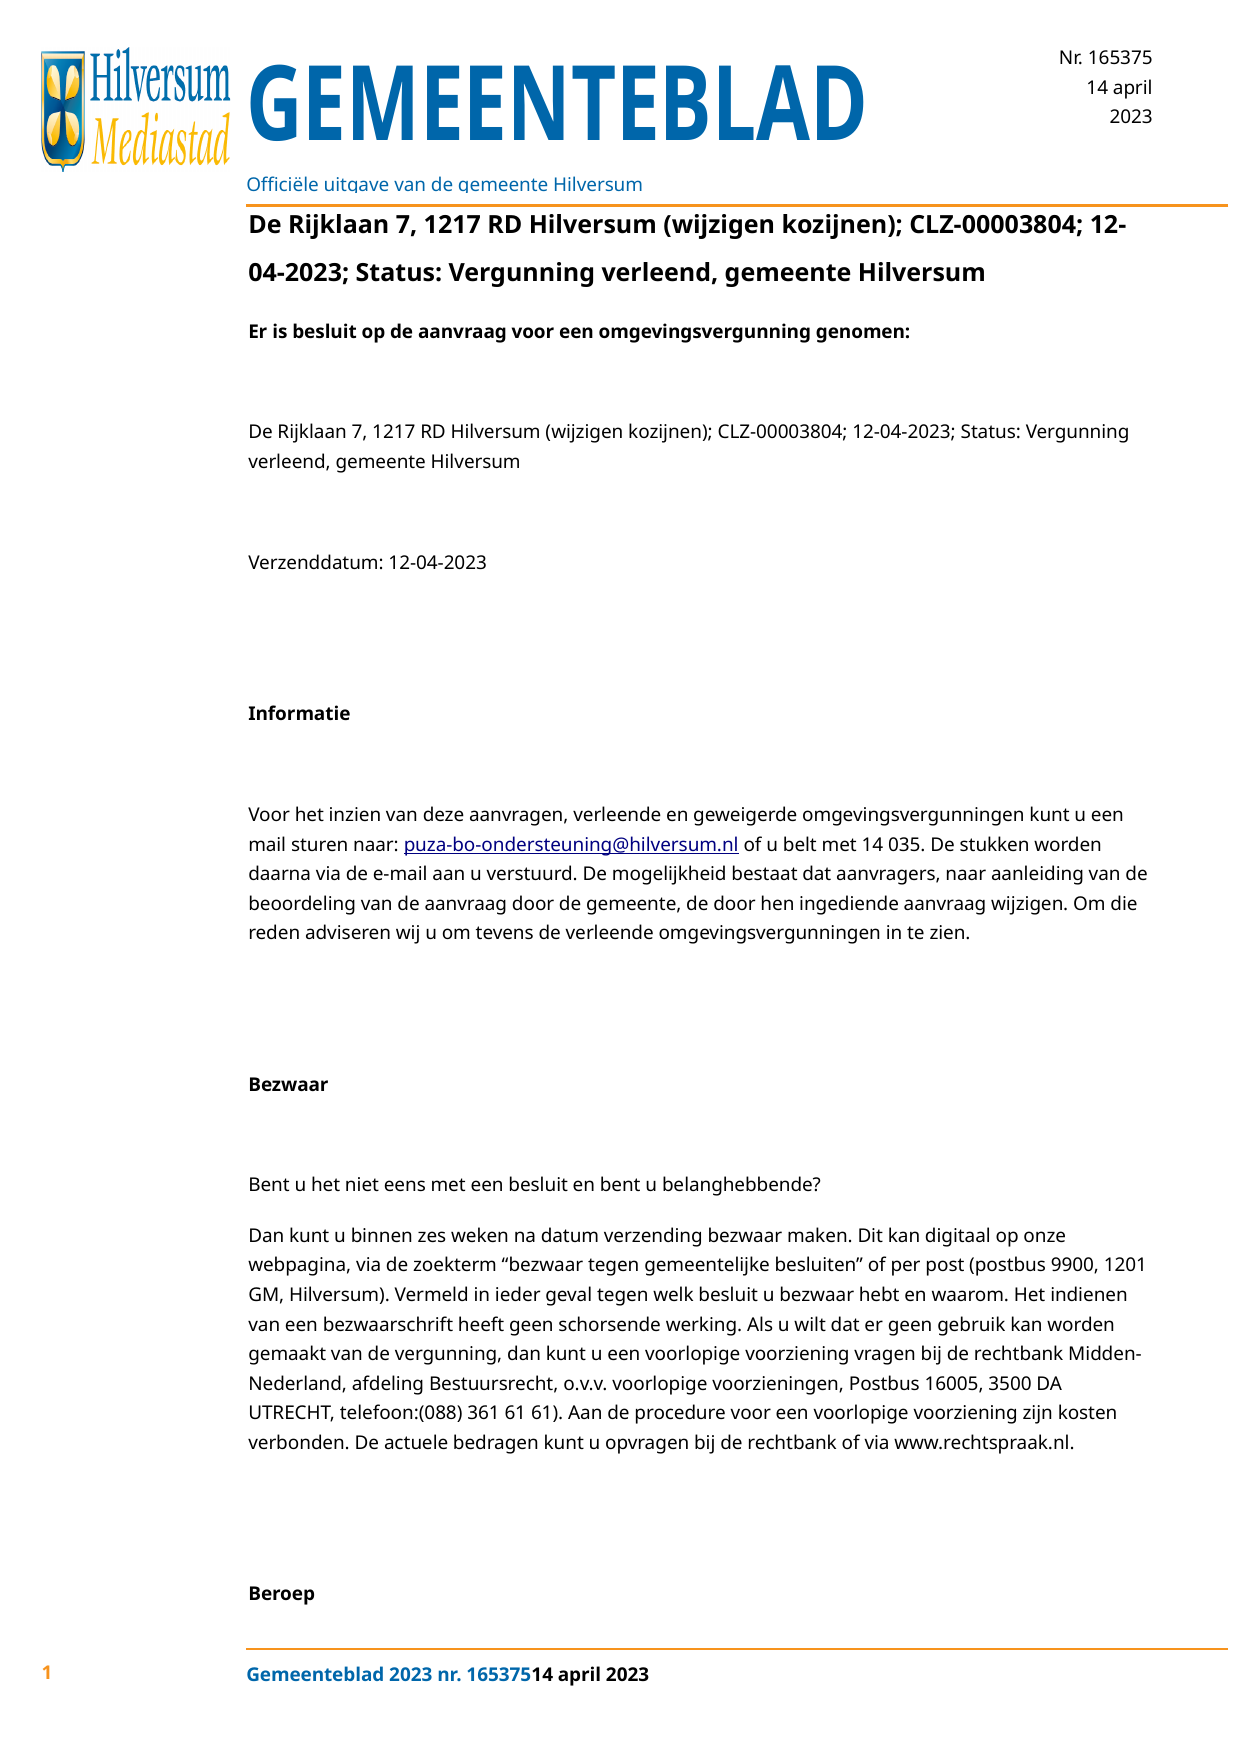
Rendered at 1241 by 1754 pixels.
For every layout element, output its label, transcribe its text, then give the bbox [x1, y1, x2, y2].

text Voor het inzien van deze aanvragen, verleende en geweigerde omgevingsvergunningen kunt u een mail sturen naar: puza-bo-ondersteuning@hilversum.nl of u belt met 14 035. De stukken worden daarna via de e-mail aan u verstuurd. De mogelijkheid bestaat dat aanvragers, naar aanleiding van de beoordeling van de aanvraag door de gemeente, de door hen ingediende aanvraag wijzigen. Om die reden adviseren wij u om tevens de verleende omgevingsvergunningen in te zien. [248, 801, 1152, 945]
text De Rijklaan 7, 1217 RD Hilversum (wijzigen kozijnen); CLZ-00003804; 12-04-2023; Status: Vergunning verleend, gemeente Hilversum [248, 207, 1152, 288]
text Er is besluit op de aanvraag voor een omgevingsvergunning genomen: [248, 318, 1152, 344]
text Dan kunt u binnen zes weken na datum verzending bezwaar maken. Dit kan digitaal op onze webpagina, via de zoekterm “bezwaar tegen gemeentelijke besluiten” of per post (postbus 9900, 1201 GM, Hilversum). Vermeld in ieder geval tegen welk besluit u bezwaar hebt en waarom. Het indienen van een bezwaarschrift heeft geen schorsende werking. Als u wilt dat er geen gebruik kan worden gemaakt van de vergunning, dan kunt u een voorlopige voorziening vragen bij de rechtbank Midden-Nederland, afdeling Bestuursrecht, o.v.v. voorlopige voorzieningen, Postbus 16005, 3500 DA UTRECHT, telefoon:(088) 361 61 61). Aan de procedure voor een voorlopige voorziening zijn kosten verbonden. De actuele bedragen kunt u opvragen bij de rechtbank of via www.rechtspraak.nl. [248, 1222, 1152, 1455]
text Bent u het niet eens met een besluit en bent u belanghebbende? [248, 1172, 1152, 1197]
text Bezwaar [248, 1071, 1152, 1097]
text Beroep [248, 1580, 1152, 1606]
picture [41, 47, 231, 172]
text Verzenddatum: 12-04-2023 [248, 549, 1152, 575]
text Informatie [248, 700, 1152, 726]
text De Rijklaan 7, 1217 RD Hilversum (wijzigen kozijnen); CLZ-00003804; 12-04-2023; Status: Vergunning verleend, gemeente Hilversum [248, 419, 1152, 474]
